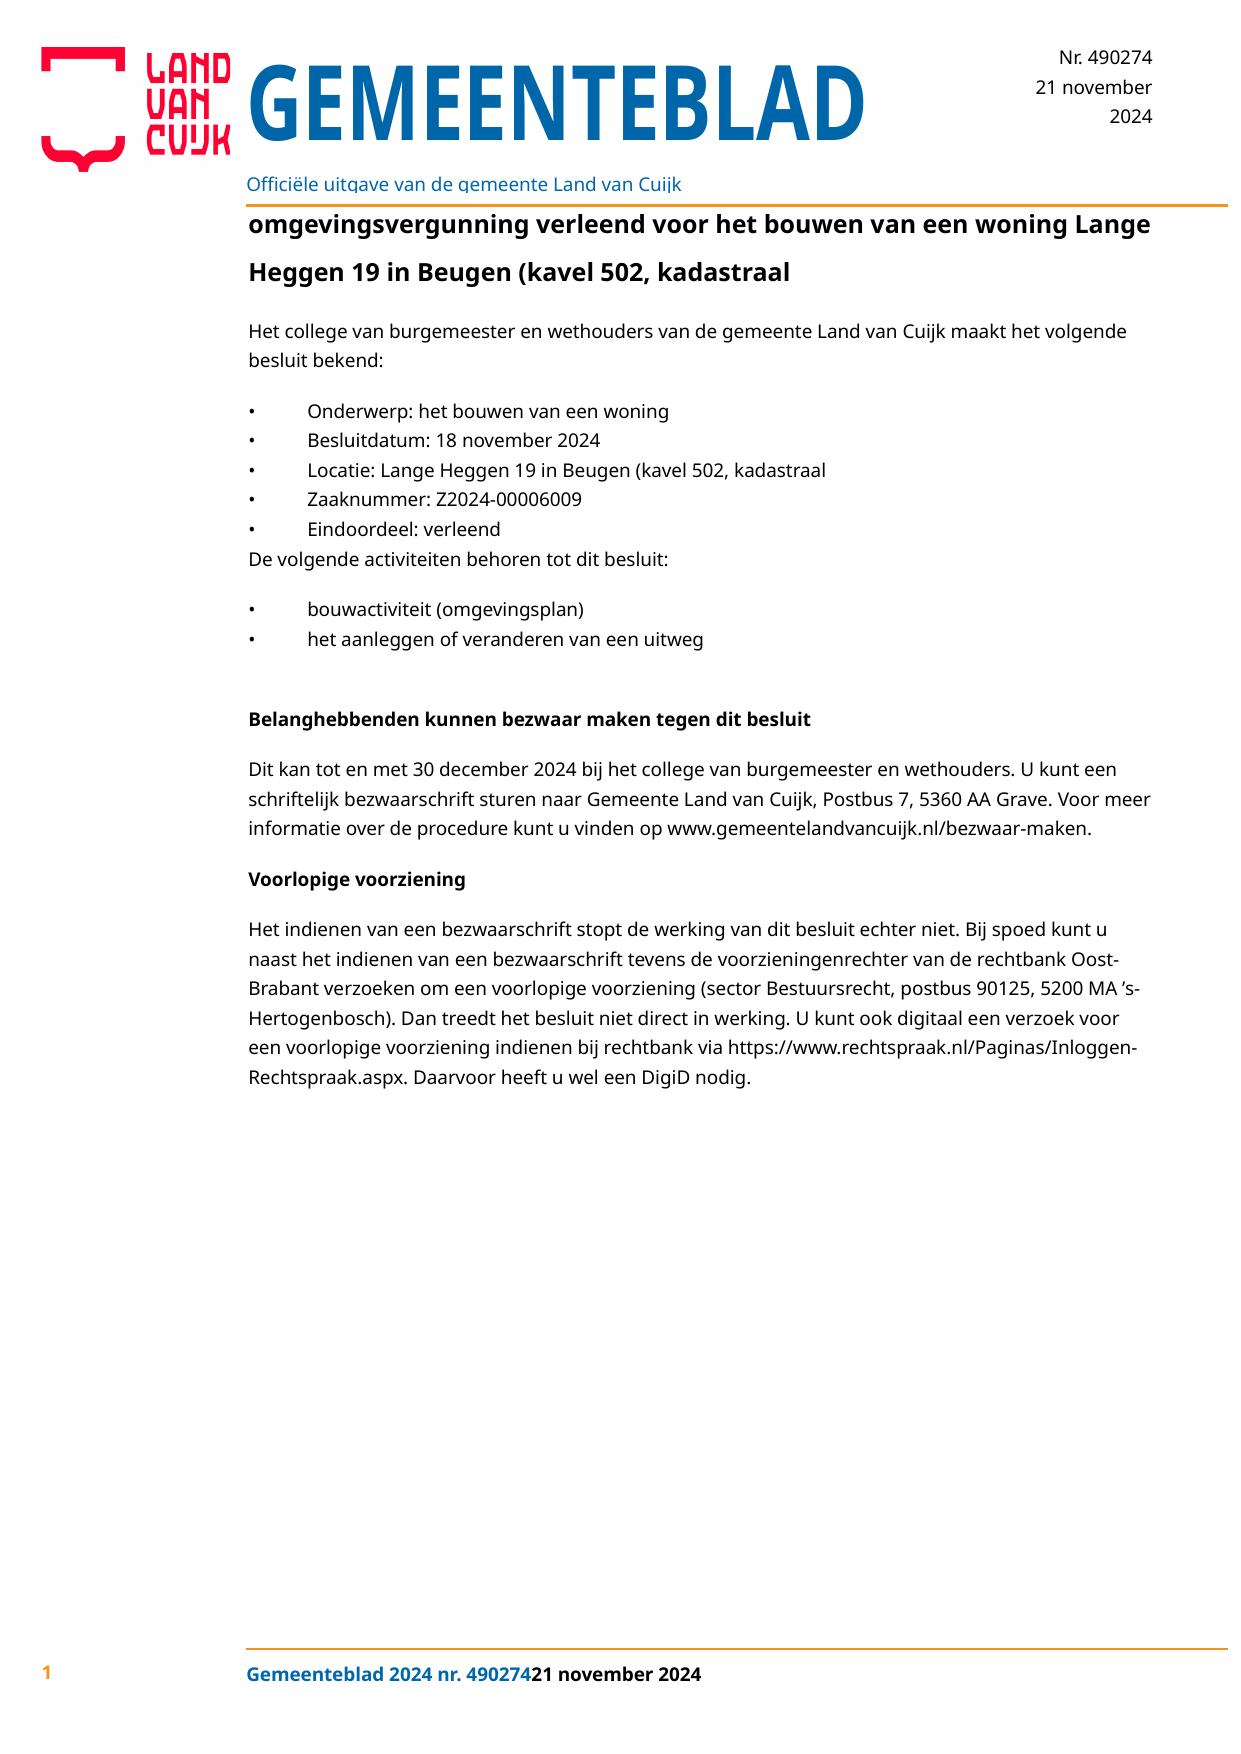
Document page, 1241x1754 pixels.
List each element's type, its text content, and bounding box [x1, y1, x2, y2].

list Onderwerp: het bouwen van een woning [248, 398, 1152, 424]
text De volgende activiteiten behoren tot dit besluit: [248, 546, 1152, 572]
text Voorlopige voorziening [248, 866, 1152, 892]
text Het college van burgemeester en wethouders van de gemeente Land van Cuijk maakt het volgende besluit bekend: [248, 318, 1152, 373]
list Eindoordeel: verleend [248, 516, 1152, 542]
list het aanleggen of veranderen van een uitweg [248, 626, 1152, 652]
list bouwactiviteit (omgevingsplan) [248, 596, 1152, 622]
picture [41, 47, 231, 172]
text omgevingsvergunning verleend voor het bouwen van een woning Lange Heggen 19 in Beugen (kavel 502, kadastraal [248, 207, 1152, 288]
text Belanghebbenden kunnen bezwaar maken tegen dit besluit [248, 706, 1152, 732]
list Locatie: Lange Heggen 19 in Beugen (kavel 502, kadastraal [248, 457, 1152, 483]
text Dit kan tot en met 30 december 2024 bij het college van burgemeester en wethouders. U kunt een schriftelijk bezwaarschrift sturen naar Gemeente Land van Cuijk, Postbus 7, 5360 AA Grave. Voor meer informatie over de procedure kunt u vinden op www.gemeentelandvancuijk.nl/bezwaar-maken. [248, 756, 1152, 841]
text Het indienen van een bezwaarschrift stopt de werking van dit besluit echter niet. Bij spoed kunt u naast het indienen van een bezwaarschrift tevens de voorzieningenrechter van de rechtbank Oost-Brabant verzoeken om een voorlopige voorziening (sector Bestuursrecht, postbus 90125, 5200 MA ’s-Hertogenbosch). Dan treedt het besluit niet direct in werking. U kunt ook digitaal een verzoek voor een voorlopige voorziening indienen bij rechtbank via https://www.rechtspraak.nl/Paginas/Inloggen-Rechtspraak.aspx. Daarvoor heeft u wel een DigiD nodig. [248, 916, 1152, 1090]
list Besluitdatum: 18 november 2024 [248, 427, 1152, 453]
list Zaaknummer: Z2024-00006009 [248, 487, 1152, 512]
